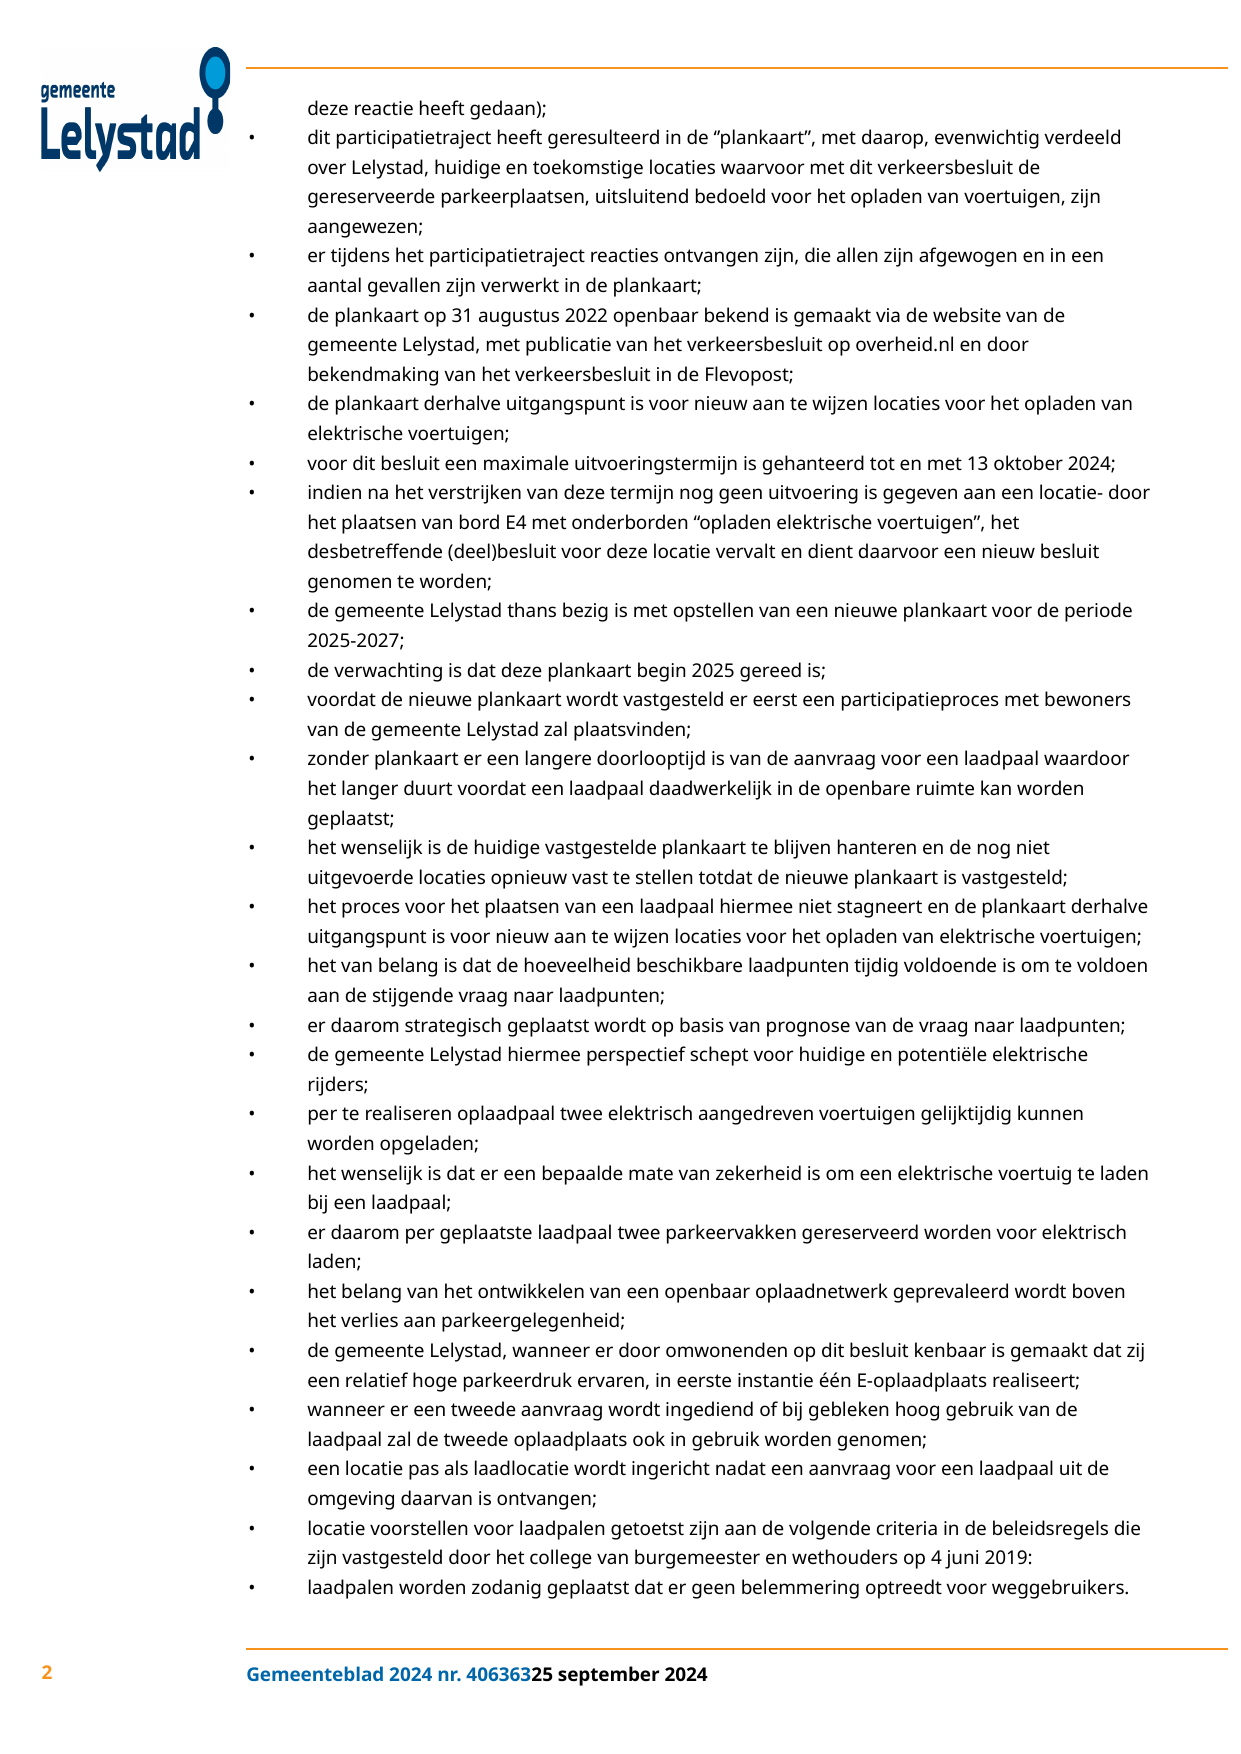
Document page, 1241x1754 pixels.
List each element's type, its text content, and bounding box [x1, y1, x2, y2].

list wanneer er een tweede aanvraag wordt ingediend of bij gebleken hoog gebruik van de laadpaal zal de tweede oplaadplaats ook in gebruik worden genomen; [248, 1396, 1152, 1452]
list deze reactie heeft gedaan); [248, 95, 1152, 121]
list de gemeente Lelystad, wanneer er door omwonenden op dit besluit kenbaar is gemaakt dat zij een relatief hoge parkeerdruk ervaren, in eerste instantie één E-oplaadplaats realiseert; [248, 1337, 1152, 1393]
list laadpalen worden zodanig geplaatst dat er geen belemmering optreedt voor weggebruikers. [248, 1574, 1152, 1600]
list het wenselijk is de huidige vastgestelde plankaart te blijven hanteren en de nog niet uitgevoerde locaties opnieuw vast te stellen totdat de nieuwe plankaart is vastgesteld; [248, 834, 1152, 890]
list het van belang is dat de hoeveelheid beschikbare laadpunten tijdig voldoende is om te voldoen aan de stijgende vraag naar laadpunten; [248, 953, 1152, 1008]
list er daarom per geplaatste laadpaal twee parkeervakken gereserveerd worden voor elektrisch laden; [248, 1219, 1152, 1274]
list het wenselijk is dat er een bepaalde mate van zekerheid is om een elektrische voertuig te laden bij een laadpaal; [248, 1160, 1152, 1215]
list dit participatietraject heeft geresulteerd in de ‘’plankaart’’, met daarop, evenwichtig verdeeld over Lelystad, huidige en toekomstige locaties waarvoor met dit verkeersbesluit de gereserveerde parkeerplaatsen, uitsluitend bedoeld voor het opladen van voertuigen, zijn aangewezen; [248, 124, 1152, 239]
list per te realiseren oplaadpaal twee elektrisch aangedreven voertuigen gelijktijdig kunnen worden opgeladen; [248, 1101, 1152, 1156]
list indien na het verstrijken van deze termijn nog geen uitvoering is gegeven aan een locatie- door het plaatsen van bord E4 met onderborden “opladen elektrische voertuigen”, het desbetreffende (deel)besluit voor deze locatie vervalt en dient daarvoor een nieuw besluit genomen te worden; [248, 479, 1152, 594]
list voor dit besluit een maximale uitvoeringstermijn is gehanteerd tot en met 13 oktober 2024; [248, 450, 1152, 476]
list de gemeente Lelystad hiermee perspectief schept voor huidige en potentiële elektrische rijders; [248, 1041, 1152, 1097]
list de plankaart derhalve uitgangspunt is voor nieuw aan te wijzen locaties voor het opladen van elektrische voertuigen; [248, 391, 1152, 446]
list er daarom strategisch geplaatst wordt op basis van prognose van de vraag naar laadpunten; [248, 1012, 1152, 1038]
list een locatie pas als laadlocatie wordt ingericht nadat een aanvraag voor een laadpaal uit de omgeving daarvan is ontvangen; [248, 1456, 1152, 1511]
list de plankaart op 31 augustus 2022 openbaar bekend is gemaakt via de website van de gemeente Lelystad, met publicatie van het verkeersbesluit op overheid.nl en door bekendmaking van het verkeersbesluit in de Flevopost; [248, 302, 1152, 387]
list er tijdens het participatietraject reacties ontvangen zijn, die allen zijn afgewogen en in een aantal gevallen zijn verwerkt in de plankaart; [248, 243, 1152, 298]
picture [41, 47, 231, 172]
list de gemeente Lelystad thans bezig is met opstellen van een nieuwe plankaart voor de periode 2025-2027; [248, 598, 1152, 653]
list het proces voor het plaatsen van een laadpaal hiermee niet stagneert en de plankaart derhalve uitgangspunt is voor nieuw aan te wijzen locaties voor het opladen van elektrische voertuigen; [248, 893, 1152, 949]
list de verwachting is dat deze plankaart begin 2025 gereed is; [248, 657, 1152, 683]
list het belang van het ontwikkelen van een openbaar oplaadnetwerk geprevaleerd wordt boven het verlies aan parkeergelegenheid; [248, 1278, 1152, 1333]
list locatie voorstellen voor laadpalen getoetst zijn aan de volgende criteria in de beleidsregels die zijn vastgesteld door het college van burgemeester en wethouders op 4 juni 2019: [248, 1515, 1152, 1570]
list voordat de nieuwe plankaart wordt vastgesteld er eerst een participatieproces met bewoners van de gemeente Lelystad zal plaatsvinden; [248, 686, 1152, 742]
list zonder plankaart er een langere doorlooptijd is van de aanvraag voor een laadpaal waardoor het langer duurt voordat een laadpaal daadwerkelijk in de openbare ruimte kan worden geplaatst; [248, 746, 1152, 831]
